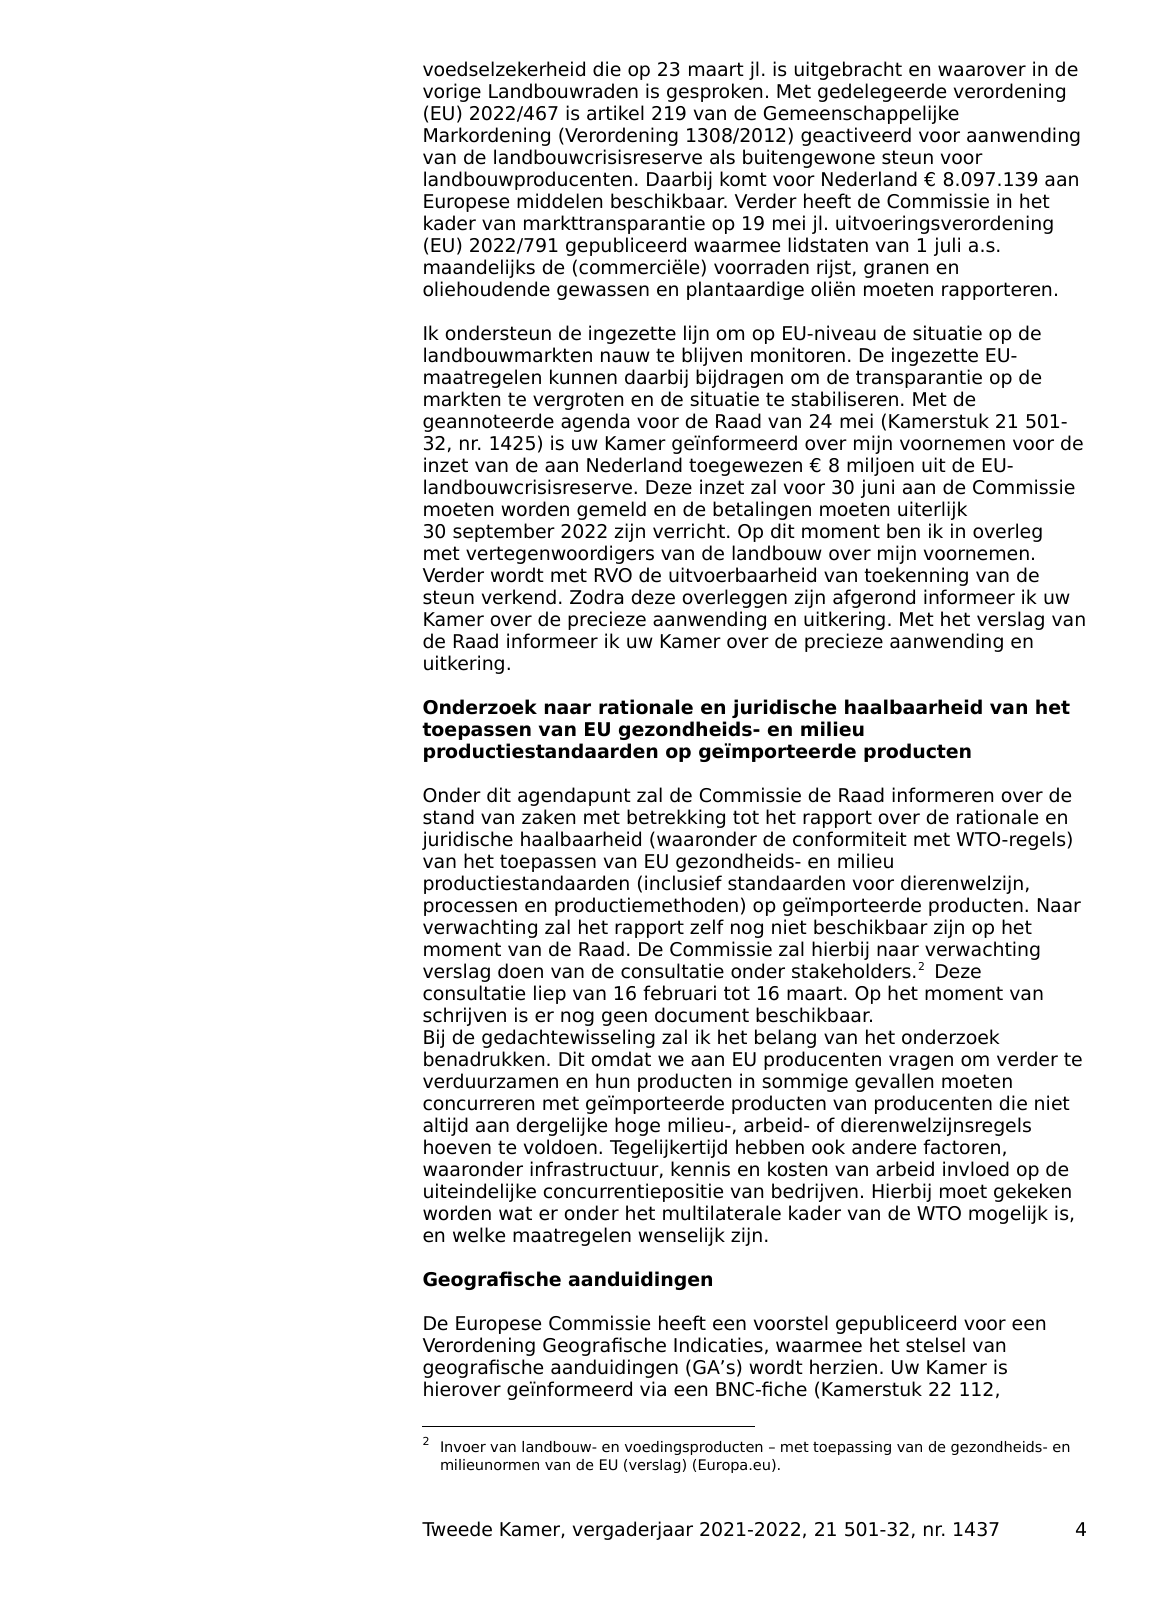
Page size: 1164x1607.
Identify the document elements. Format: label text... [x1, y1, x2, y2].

text voedselzekerheid die op 23 maart jl. is uitgebracht en waarover in de vorige Landbouwraden is gesproken. Met gedelegeerde verordening (EU) 2022/467 is artikel 219 van de Gemeenschappelijke Markordening (Verordening 1308/2012) geactiveerd voor aanwending van de landbouwcrisisreserve als buitengewone steun voor landbouwproducenten. Daarbij komt voor Nederland € 8.097.139 aan Europese middelen beschikbaar. Verder heeft de Commissie in het kader van markttransparantie op 19 mei jl. uitvoeringsverordening (EU) 2022/791 gepubliceerd waarmee lidstaten van 1 juli a.s. maandelijks de (commerciële) voorraden rijst, granen en oliehoudende gewassen en plantaardige oliën moeten rapporteren. [422, 59, 1087, 301]
subtitle Onderzoek naar rationale en juridische haalbaarheid van het toepassen van EU gezondheids- en milieu productiestandaarden op geïmporteerde producten [422, 697, 1087, 763]
subtitle Geografische aanduidingen [422, 1269, 1087, 1291]
text Invoer van landbouw- en voedingsproducten – met toepassing van de gezondheids- en milieunormen van de EU (verslag) (Europa.eu). [422, 1435, 1087, 1474]
text Bij de gedachtewisseling zal ik het belang van het onderzoek benadrukken. Dit omdat we aan EU producenten vragen om verder te verduurzamen en hun producten in sommige gevallen moeten concurreren met geïmporteerde producten van producenten die niet altijd aan dergelijke hoge milieu-, arbeid- of dierenwelzijnsregels hoeven te voldoen. Tegelijkertijd hebben ook andere factoren, waaronder infrastructuur, kennis en kosten van arbeid invloed op de uiteindelijke concurrentiepositie van bedrijven. Hierbij moet gekeken worden wat er onder het multilaterale kader van de WTO mogelijk is, en welke maatregelen wenselijk zijn. [422, 1027, 1087, 1247]
text De Europese Commissie heeft een voorstel gepubliceerd voor een Verordening Geografische Indicaties, waarmee het stelsel van geografische aanduidingen (GA’s) wordt herzien. Uw Kamer is hierover geïnformeerd via een BNC-fiche (Kamerstuk 22 112, [422, 1313, 1087, 1401]
text Ik ondersteun de ingezette lijn om op EU-niveau de situatie op de landbouwmarkten nauw te blijven monitoren. De ingezette EU-maatregelen kunnen daarbij bijdragen om de transparantie op de markten te vergroten en de situatie te stabiliseren. Met de geannoteerde agenda voor de Raad van 24 mei (Kamerstuk 21 501-32, nr. 1425) is uw Kamer geïnformeerd over mijn voornemen voor de inzet van de aan Nederland toegewezen € 8 miljoen uit de EU-landbouwcrisisreserve. Deze inzet zal voor 30 juni aan de Commissie moeten worden gemeld en de betalingen moeten uiterlijk 30 september 2022 zijn verricht. Op dit moment ben ik in overleg met vertegenwoordigers van de landbouw over mijn voornemen. Verder wordt met RVO de uitvoerbaarheid van toekenning van de steun verkend. Zodra deze overleggen zijn afgerond informeer ik uw Kamer over de precieze aanwending en uitkering. Met het verslag van de Raad informeer ik uw Kamer over de precieze aanwending en uitkering. [422, 323, 1087, 675]
text Onder dit agendapunt zal de Commissie de Raad informeren over de stand van zaken met betrekking tot het rapport over de rationale en juridische haalbaarheid (waaronder de conformiteit met WTO-regels) van het toepassen van EU gezondheids- en milieu productiestandaarden (inclusief standaarden voor dierenwelzijn, processen en productiemethoden) op geïmporteerde producten. Naar verwachting zal het rapport zelf nog niet beschikbaar zijn op het moment van de Raad. De Commissie zal hierbij naar verwachting verslag doen van de consultatie onder stakeholders. Deze consultatie liep van 16 februari tot 16 maart. Op het moment van schrijven is er nog geen document beschikbaar. [422, 785, 1087, 1027]
